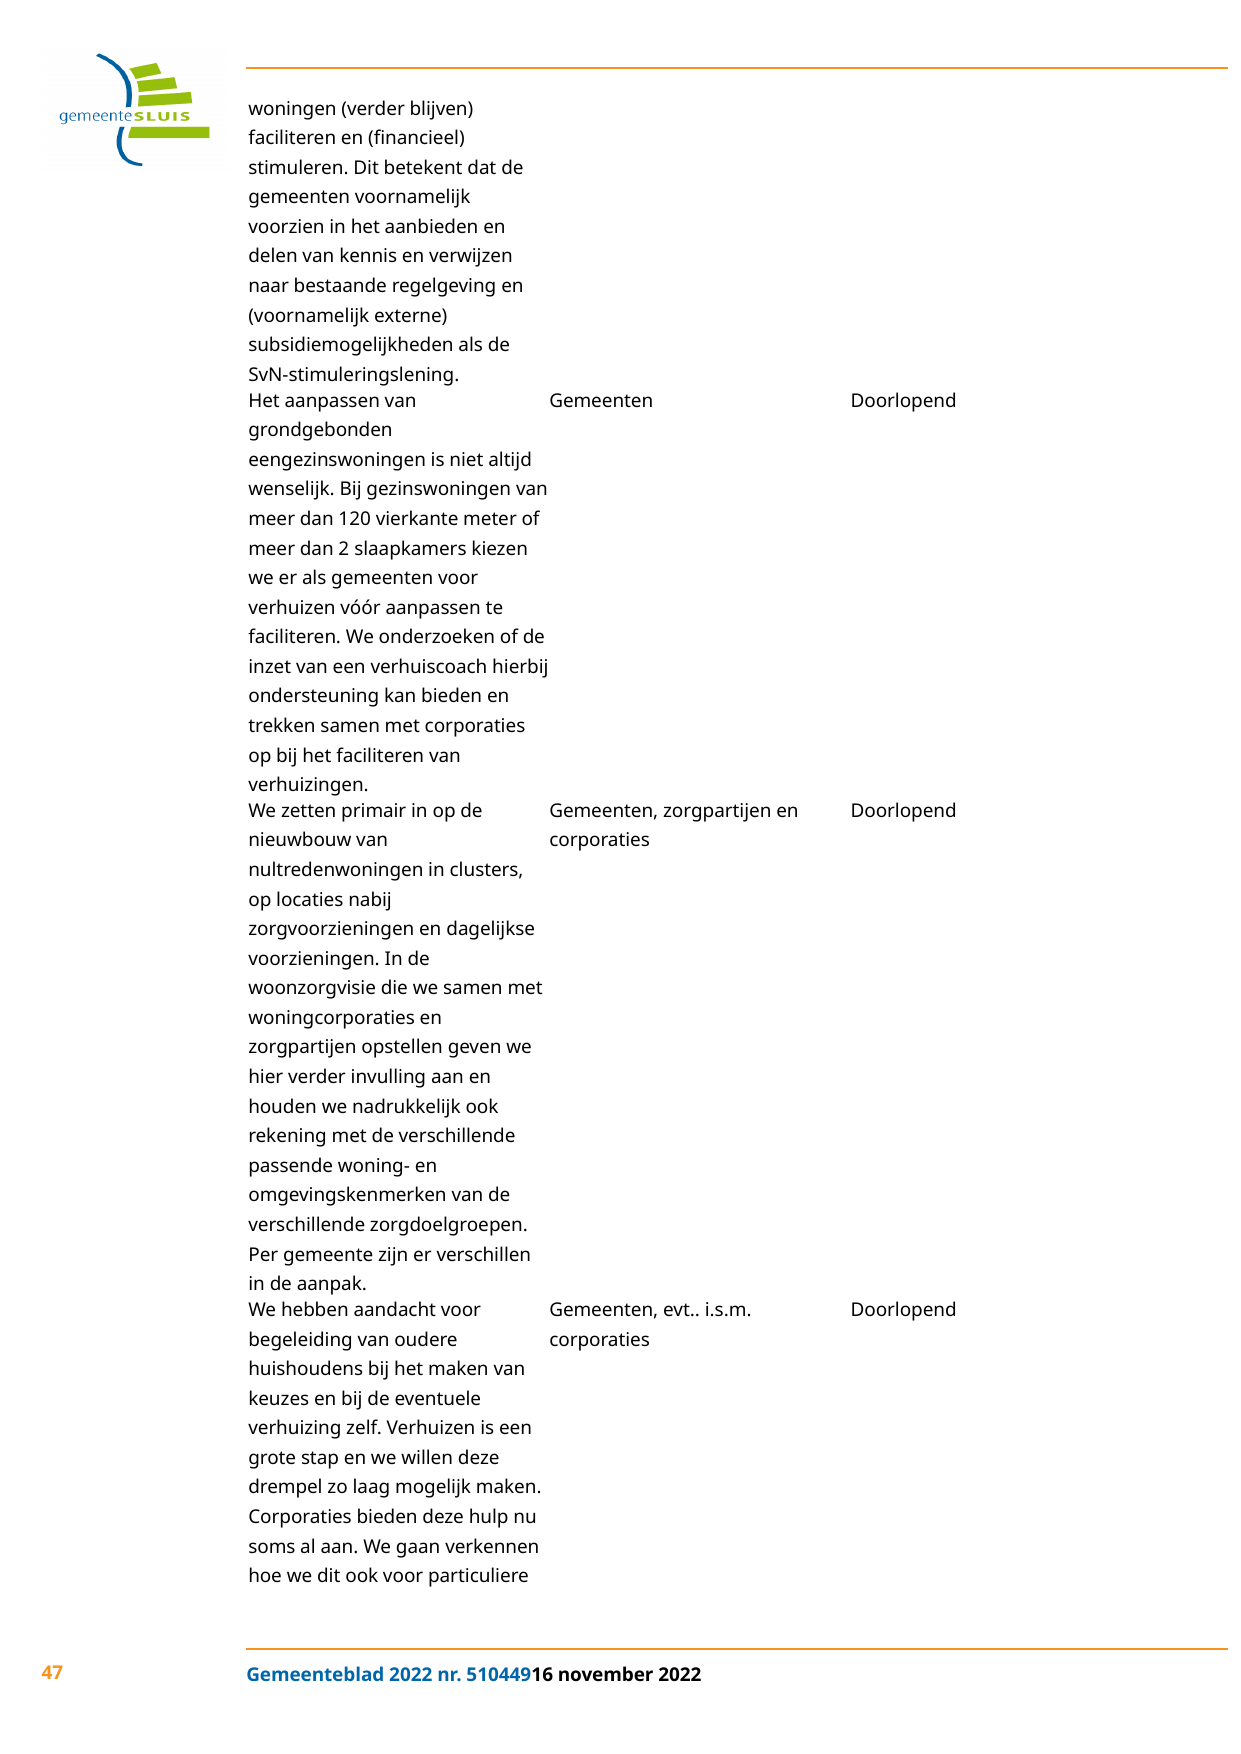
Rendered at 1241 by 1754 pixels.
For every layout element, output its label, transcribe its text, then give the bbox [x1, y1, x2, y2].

table_cell Gemeenten, zorgpartijen en corporaties [549, 797, 850, 1296]
table_cell Doorlopend [850, 1296, 1152, 1588]
table_cell We hebben aandacht voor begeleiding van oudere huishoudens bij het maken van keuzes en bij de eventuele verhuizing zelf. Verhuizen is een grote stap en we willen deze drempel zo laag mogelijk maken. Corporaties bieden deze hulp nu soms al aan. We gaan verkennen hoe we dit ook voor particuliere [248, 1296, 549, 1588]
picture [41, 47, 231, 172]
table_cell Doorlopend [850, 387, 1152, 797]
table_cell Gemeenten, evt.. i.s.m. corporaties [549, 1296, 850, 1588]
table_cell Het aanpassen van grondgebonden eengezinswoningen is niet altijd wenselijk. Bij gezinswoningen van meer dan 120 vierkante meter of meer dan 2 slaapkamers kiezen we er als gemeenten voor verhuizen vóór aanpassen te faciliteren. We onderzoeken of de inzet van een verhuiscoach hierbij ondersteuning kan bieden en trekken samen met corporaties op bij het faciliteren van verhuizingen. [248, 387, 549, 797]
table_cell Doorlopend [850, 797, 1152, 1296]
table_cell woningen (verder blijven) faciliteren en (financieel) stimuleren. Dit betekent dat de gemeenten voornamelijk voorzien in het aanbieden en delen van kennis en verwijzen naar bestaande regelgeving en (voornamelijk externe) subsidiemogelijkheden als de SvN-stimuleringslening. [248, 95, 549, 387]
table_cell [850, 95, 1152, 387]
table_cell Gemeenten [549, 387, 850, 797]
table_cell We zetten primair in op de nieuwbouw van nultredenwoningen in clusters, op locaties nabij zorgvoorzieningen en dagelijkse voorzieningen. In de woonzorgvisie die we samen met woningcorporaties en zorgpartijen opstellen geven we hier verder invulling aan en houden we nadrukkelijk ook rekening met de verschillende passende woning- en omgevingskenmerken van de verschillende zorgdoelgroepen. Per gemeente zijn er verschillen in de aanpak. [248, 797, 549, 1296]
table_cell [549, 95, 850, 387]
